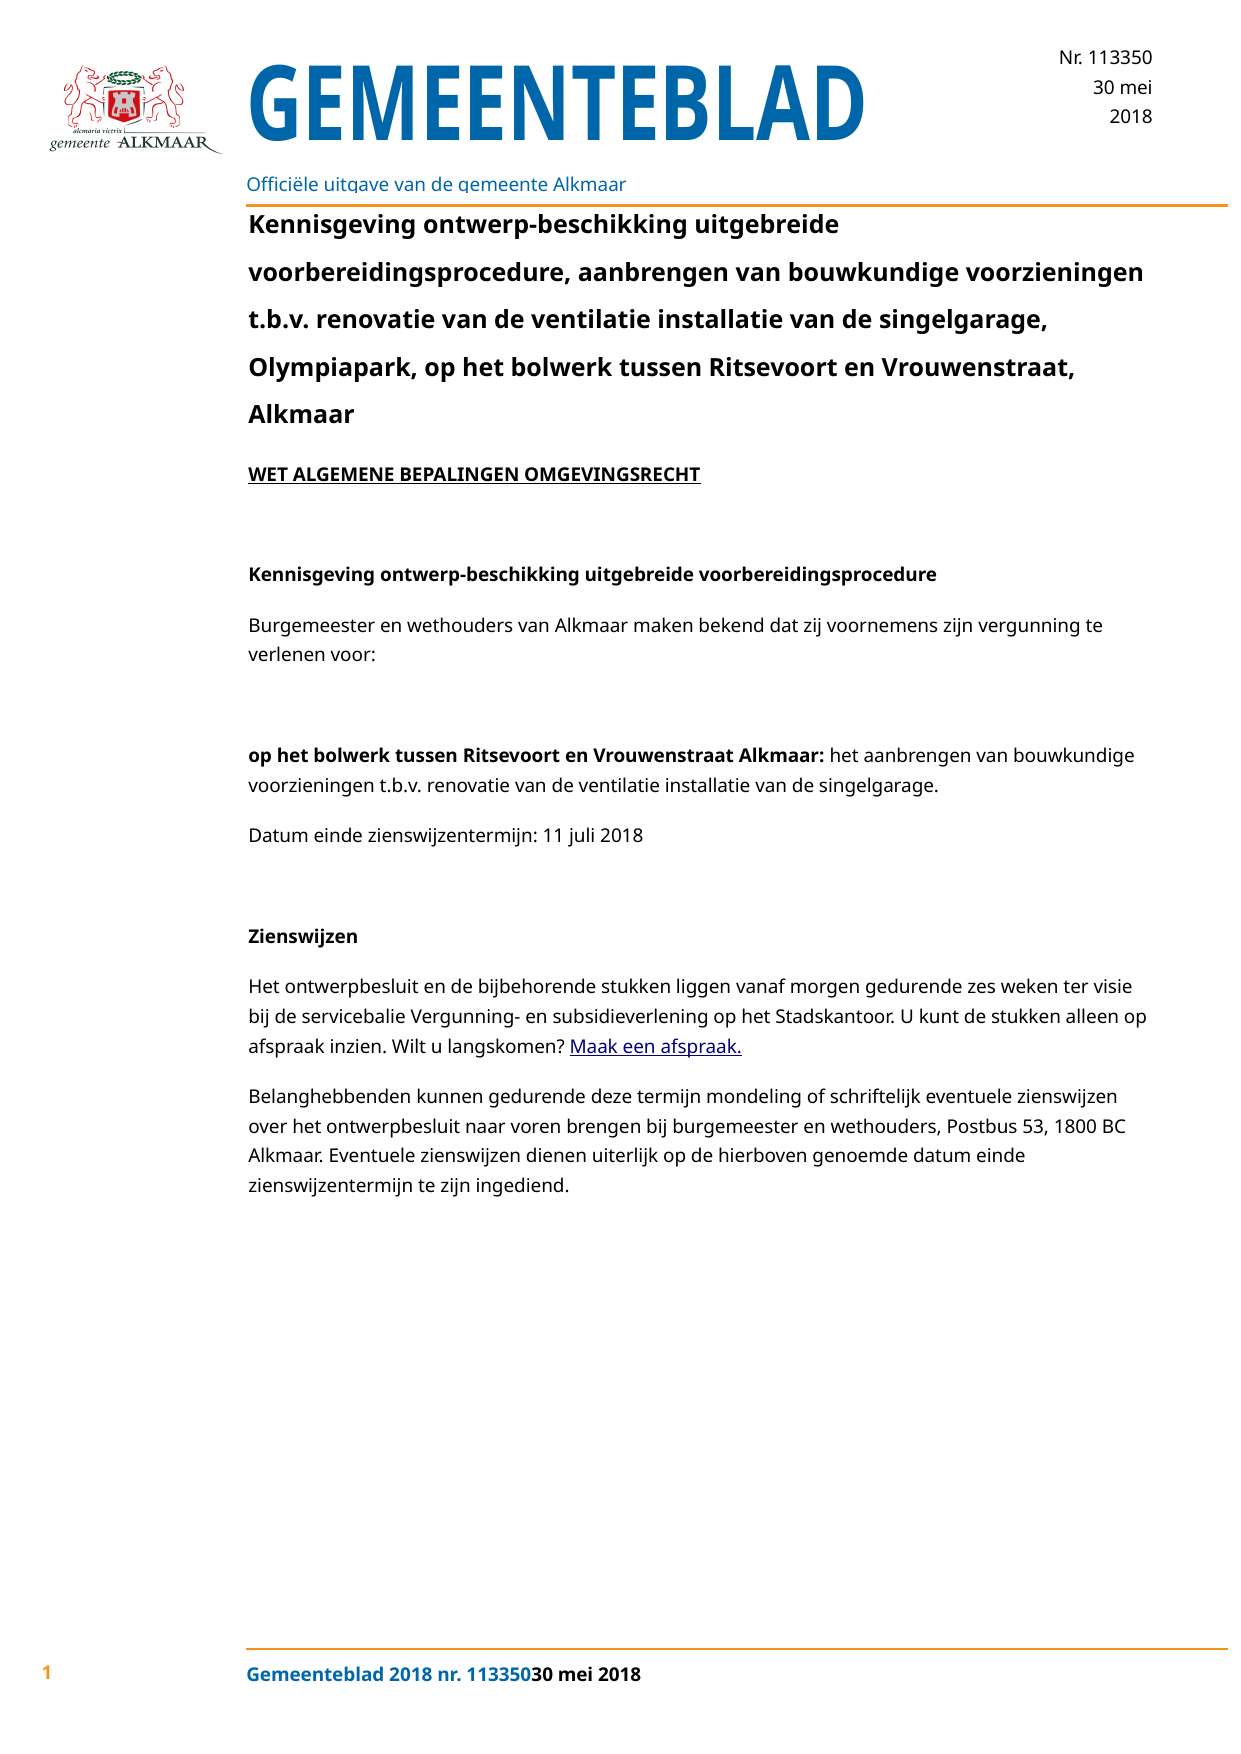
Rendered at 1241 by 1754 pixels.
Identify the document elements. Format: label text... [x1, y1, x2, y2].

text Het ontwerpbesluit en de bijbehorende stukken liggen vanaf morgen gedurende zes weken ter visie bij de servicebalie Vergunning- en subsidieverlening op het Stadskantoor. U kunt de stukken alleen op afspraak inzien. Wilt u langskomen? Maak een afspraak. [248, 974, 1152, 1058]
text Kennisgeving ontwerp-beschikking uitgebreide voorbereidingsprocedure, aanbrengen van bouwkundige voorzieningen t.b.v. renovatie van de ventilatie installatie van de singelgarage, Olympiapark, op het bolwerk tussen Ritsevoort en Vrouwenstraat, Alkmaar [248, 207, 1152, 431]
picture [41, 47, 231, 172]
text Burgemeester en wethouders van Alkmaar maken bekend dat zij voornemens zijn vergunning te verlenen voor: [248, 612, 1152, 667]
text op het bolwerk tussen Ritsevoort en Vrouwenstraat Alkmaar: het aanbrengen van bouwkundige voorzieningen t.b.v. renovatie van de ventilatie installatie van de singelgarage. [248, 742, 1152, 798]
text Datum einde zienswijzentermijn: 11 juli 2018 [248, 822, 1152, 848]
text Belanghebbenden kunnen gedurende deze termijn mondeling of schriftelijk eventuele zienswijzen over het ontwerpbesluit naar voren brengen bij burgemeester en wethouders, Postbus 53, 1800 BC Alk­maar. Eventuele zienswijzen dienen uiterlijk op de hierboven genoemde datum einde zienswijzentermijn te zijn ingediend. [248, 1083, 1152, 1198]
text WET ALGEMENE BEPALINGEN OMGEVINGSRECHT [248, 461, 1152, 486]
text Kennisgeving ontwerp-beschikking uitgebreide voorbereidingsprocedure [248, 562, 1152, 587]
text Zienswijzen [248, 923, 1152, 949]
